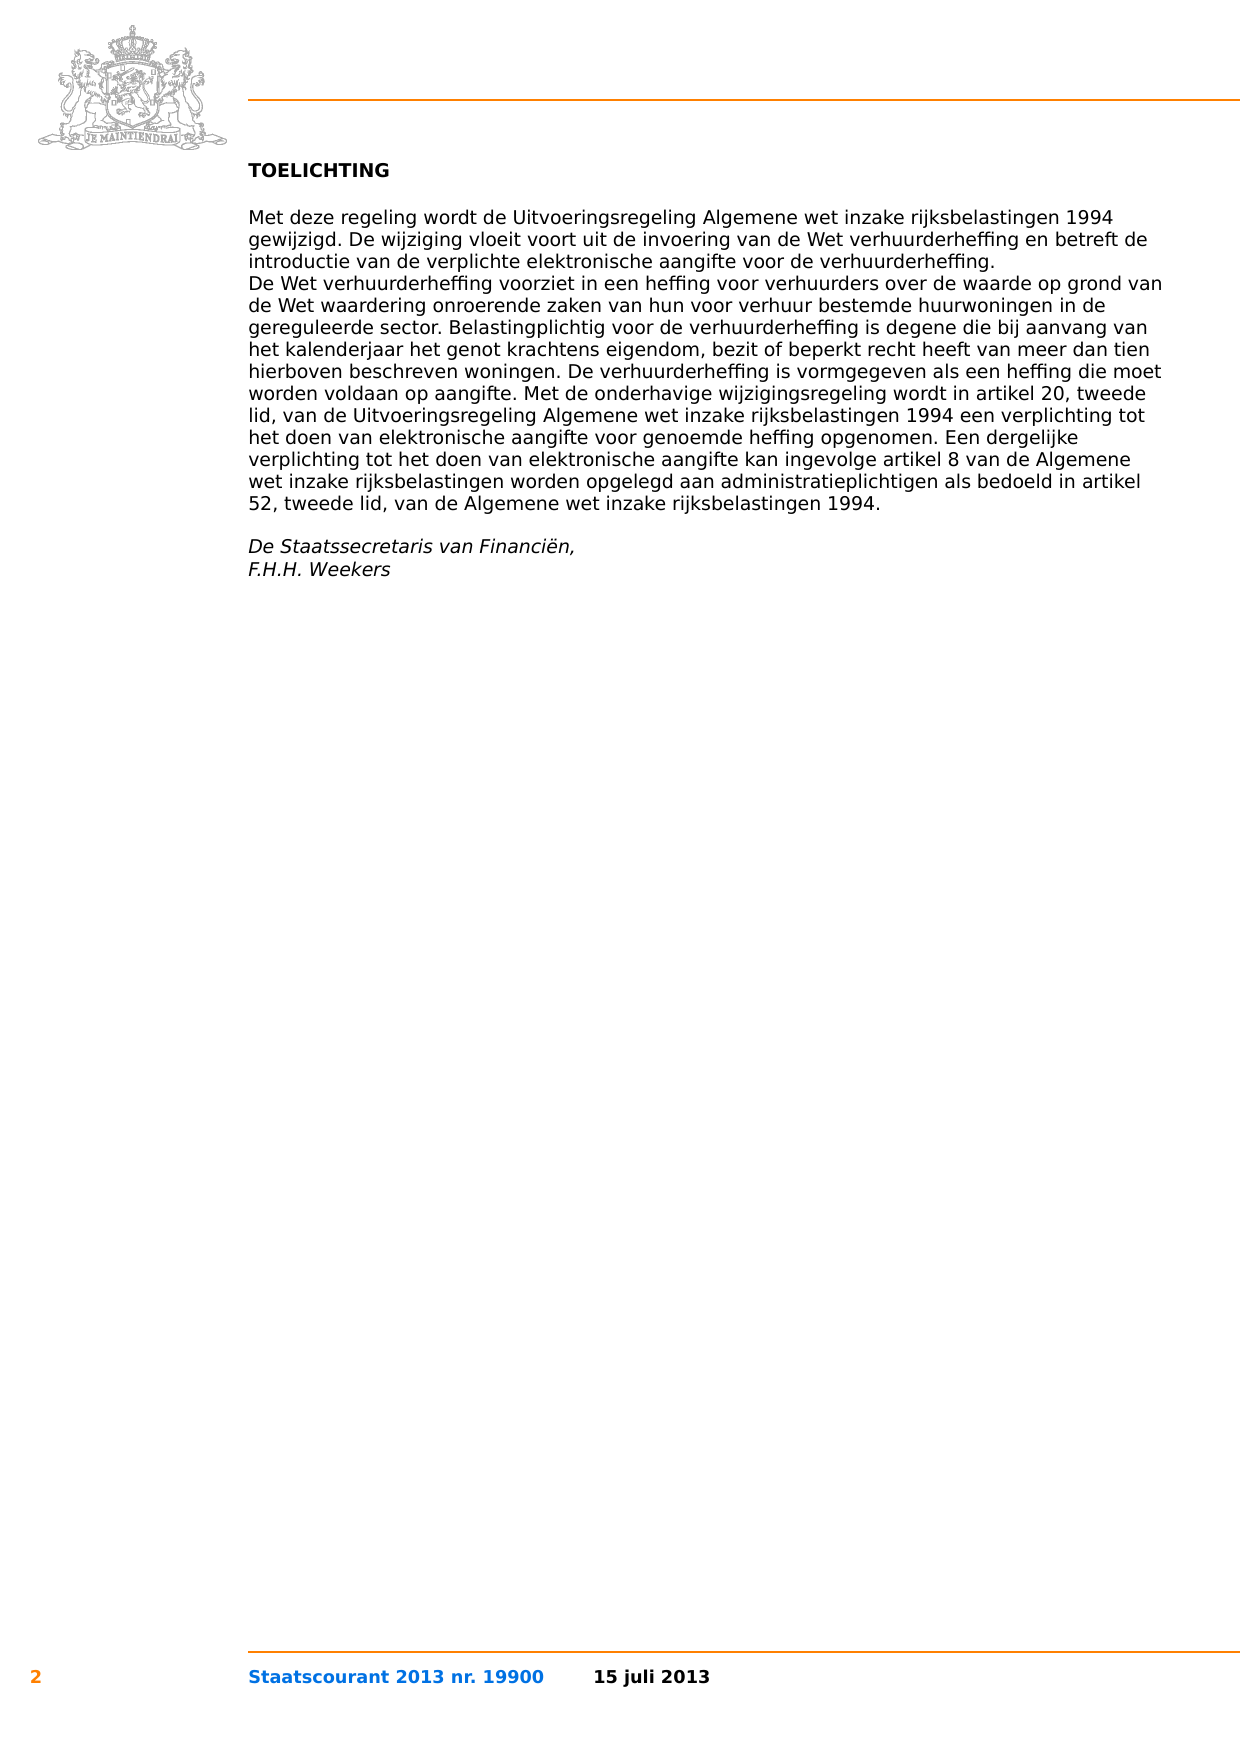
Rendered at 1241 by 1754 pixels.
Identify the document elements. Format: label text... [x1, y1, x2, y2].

text De Staatssecretaris van Financiën, F.H.H. Weekers [248, 536, 1163, 580]
text De Wet verhuurderheffing voorziet in een heffing voor verhuurders over de waarde op grond van de Wet waardering onroerende zaken van hun voor verhuur bestemde huurwoningen in de gereguleerde sector. Belastingplichtig voor de verhuurderheffing is degene die bij aanvang van het kalenderjaar het genot krachtens eigendom, bezit of beperkt recht heeft van meer dan tien hierboven beschreven woningen. De verhuurderheffing is vormgegeven als een heffing die moet worden voldaan op aangifte. Met de onderhavige wijzigingsregeling wordt in artikel 20, tweede lid, van de Uitvoeringsregeling Algemene wet inzake rijksbelastingen 1994 een verplichting tot het doen van elektronische aangifte voor genoemde heffing opgenomen. Een dergelijke verplichting tot het doen van elektronische aangifte kan ingevolge artikel 8 van de Algemene wet inzake rijksbelastingen worden opgelegd aan administratieplichtigen als bedoeld in artikel 52, tweede lid, van de Algemene wet inzake rijksbelastingen 1994. [248, 273, 1163, 514]
picture [38, 25, 227, 150]
subtitle TOELICHTING [248, 160, 1163, 182]
text Met deze regeling wordt de Uitvoeringsregeling Algemene wet inzake rijksbelastingen 1994 gewijzigd. De wijziging vloeit voort uit de invoering van de Wet verhuurderheffing en betreft de introductie van de verplichte elektronische aangifte voor de verhuurderheffing. [248, 207, 1163, 273]
